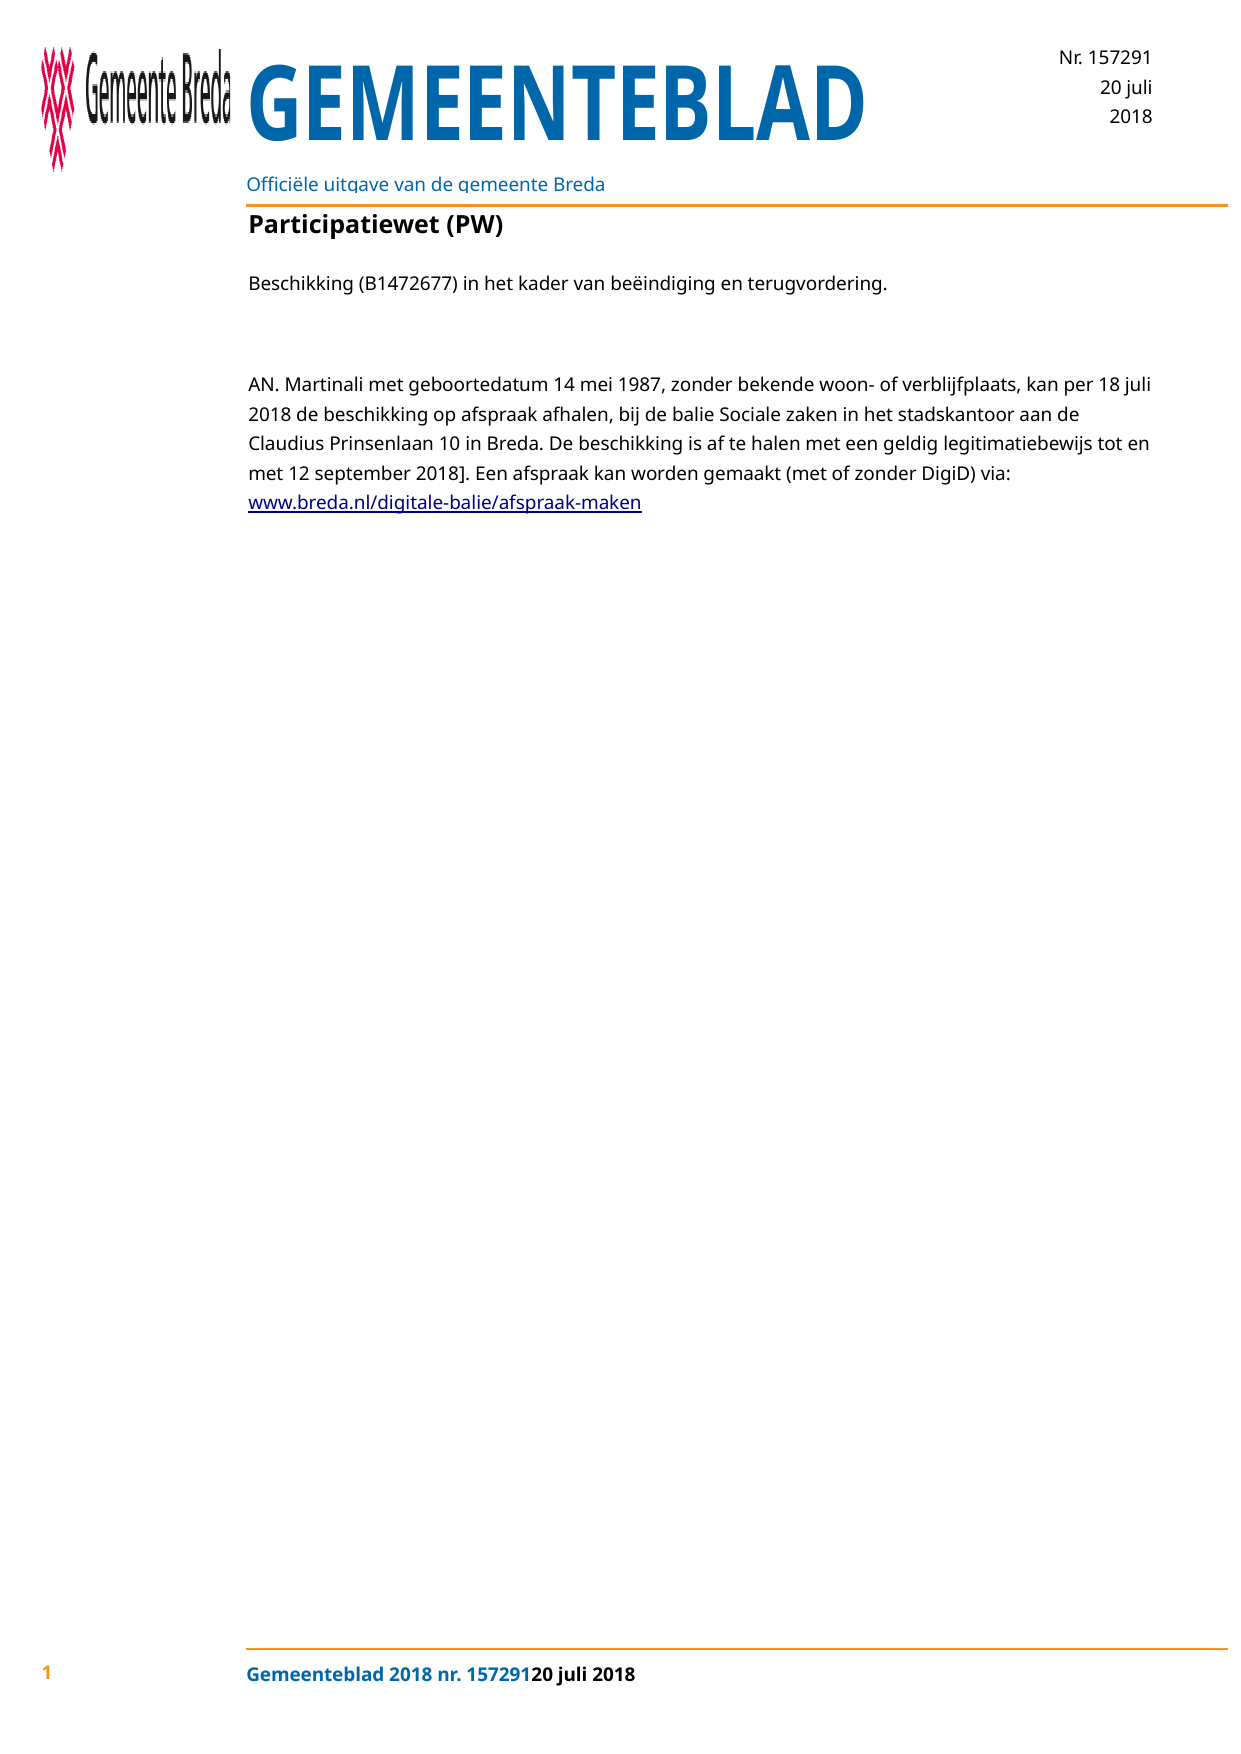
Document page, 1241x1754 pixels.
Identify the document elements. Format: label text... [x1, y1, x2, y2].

text Participatiewet (PW) [248, 207, 1152, 241]
text AN. Martinali met geboortedatum 14 mei 1987, zonder bekende woon- of verblijfplaats, kan per 18 juli 2018 de beschikking op afspraak afhalen, bij de balie Sociale zaken in het stadskantoor aan de Claudius Prinsenlaan 10 in Breda. De beschikking is af te halen met een geldig legitimatiebewijs tot en met 12 september 2018]. Een afspraak kan worden gemaakt (met of zonder DigiD) via: www.breda.nl/digitale-balie/afspraak-maken [248, 371, 1152, 515]
picture [41, 47, 231, 172]
text Beschikking (B1472677) in het kader van beëindiging en terugvordering. [248, 270, 1152, 296]
